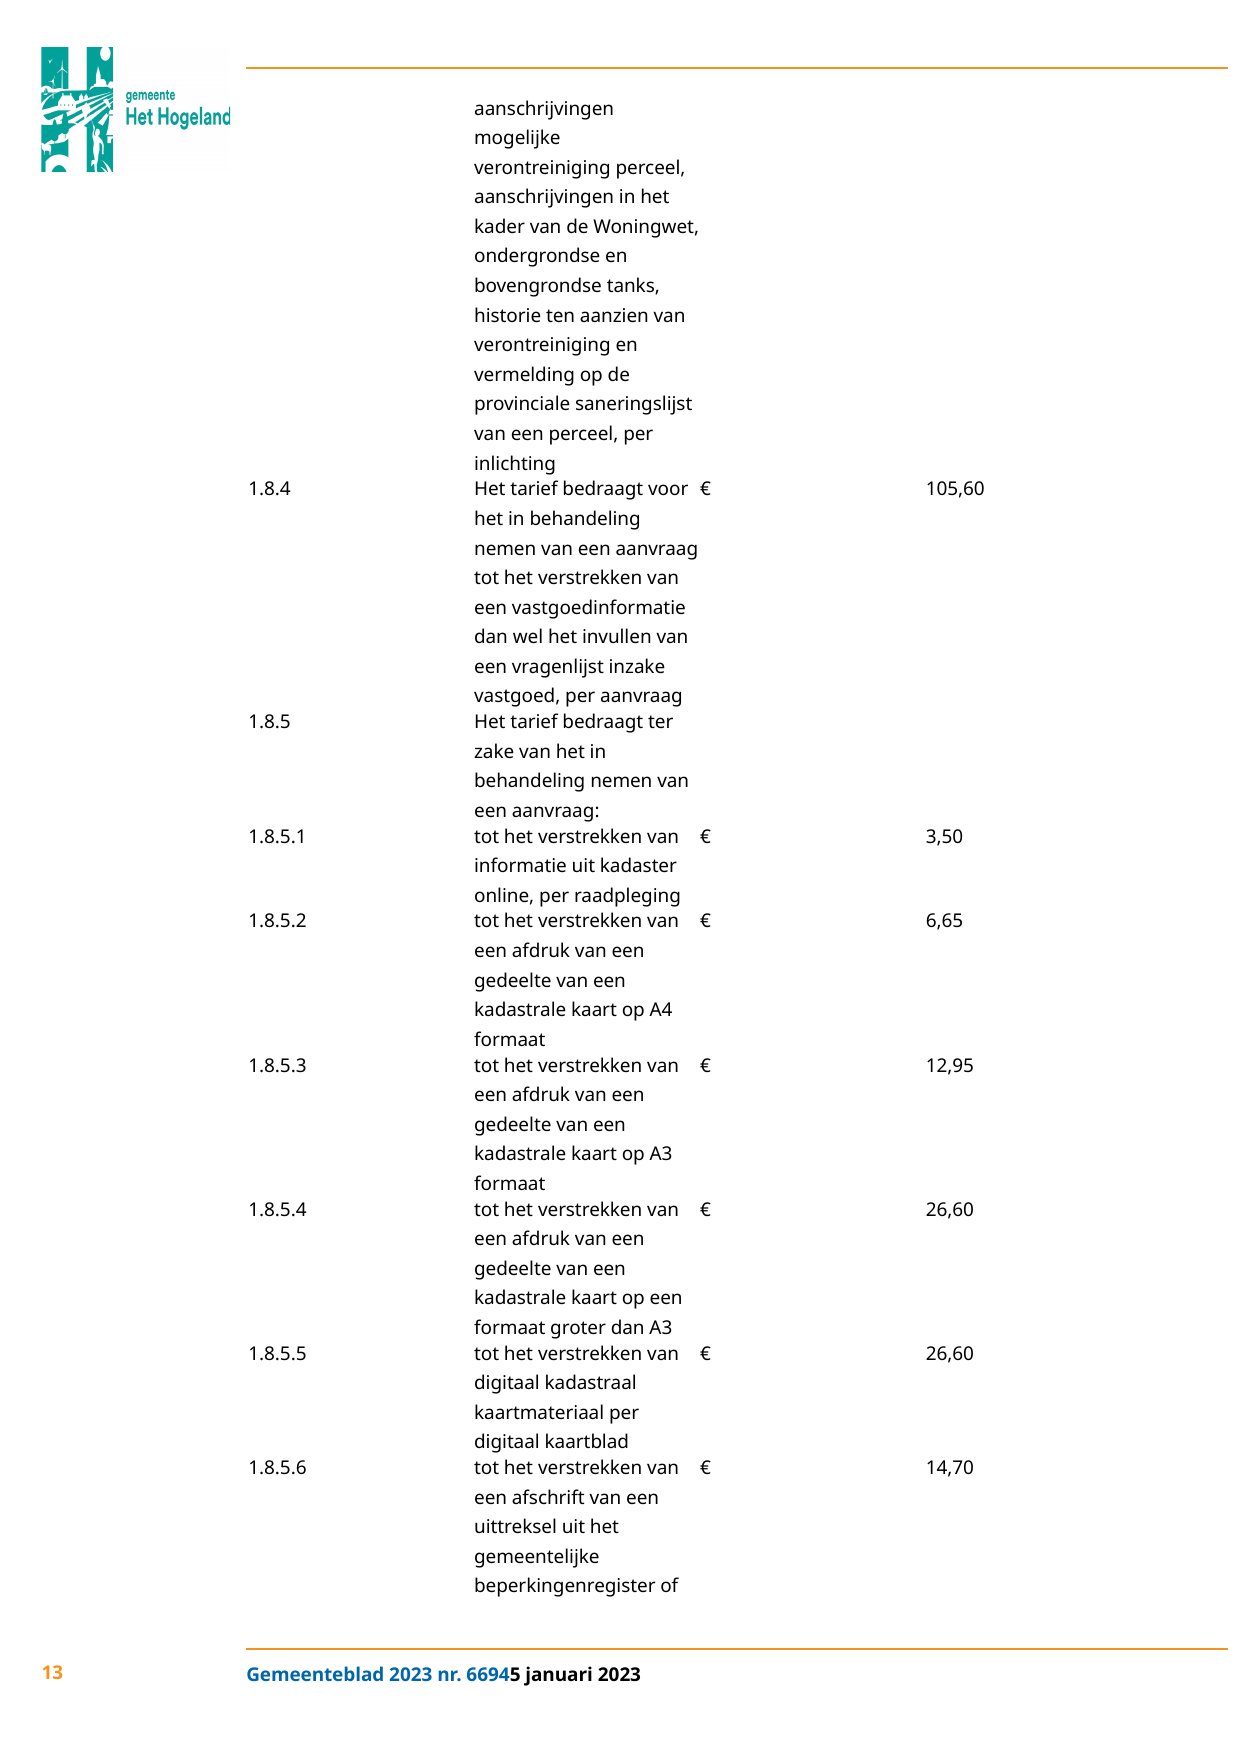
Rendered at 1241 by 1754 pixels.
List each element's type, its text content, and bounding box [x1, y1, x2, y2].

table_cell 1.8.5.3 [248, 1052, 474, 1196]
picture [41, 47, 231, 172]
table_cell 6,65 [926, 908, 1152, 1052]
table_cell € [700, 1052, 926, 1196]
table_cell 1.8.5.5 [248, 1340, 474, 1454]
table_cell tot het verstrekken van een afdruk van een gedeelte van een kadastrale kaart op A4 formaat [474, 908, 700, 1052]
table_cell tot het verstrekken van digitaal kadastraal kaartmateriaal per digitaal kaartblad [474, 1340, 700, 1454]
table_cell € [700, 1340, 926, 1454]
table_cell 1.8.5.1 [248, 823, 474, 908]
table_cell aanschrijvingen mogelijke verontreiniging perceel, aanschrijvingen in het kader van de Woningwet, ondergrondse en bovengrondse tanks, historie ten aanzien van verontreiniging en vermelding op de provinciale saneringslijst van een perceel, per inlichting [474, 95, 700, 476]
table_cell 14,70 [926, 1454, 1152, 1598]
table_cell 1.8.5.2 [248, 908, 474, 1052]
table_cell 1.8.5.6 [248, 1454, 474, 1598]
table_cell [248, 95, 474, 476]
table_cell [926, 708, 1152, 823]
table_cell [700, 708, 926, 823]
table_cell tot het verstrekken van een afdruk van een gedeelte van een kadastrale kaart op A3 formaat [474, 1052, 700, 1196]
table_cell 1.8.5 [248, 708, 474, 823]
table_cell € [700, 1196, 926, 1340]
table_cell 3,50 [926, 823, 1152, 908]
table_cell 105,60 [926, 476, 1152, 708]
table_cell tot het verstrekken van een afdruk van een gedeelte van een kadastrale kaart op een formaat groter dan A3 [474, 1196, 700, 1340]
table_cell tot het verstrekken van informatie uit kadaster online, per raadpleging [474, 823, 700, 908]
table_cell [926, 95, 1152, 476]
table_cell 26,60 [926, 1340, 1152, 1454]
table_cell € [700, 1454, 926, 1598]
table_cell € [700, 823, 926, 908]
table_cell 12,95 [926, 1052, 1152, 1196]
table_cell [700, 95, 926, 476]
table_cell Het tarief bedraagt voor het in behandeling nemen van een aanvraag tot het verstrekken van een vastgoedinformatie dan wel het invullen van een vragenlijst inzake vastgoed, per aanvraag [474, 476, 700, 708]
table_cell tot het verstrekken van een afschrift van een uittreksel uit het gemeentelijke beperkingenregister of [474, 1454, 700, 1598]
table_cell Het tarief bedraagt ter zake van het in behandeling nemen van een aanvraag: [474, 708, 700, 823]
table_cell 1.8.4 [248, 476, 474, 708]
table_cell 1.8.5.4 [248, 1196, 474, 1340]
table_cell € [700, 908, 926, 1052]
table_cell € [700, 476, 926, 708]
table_cell 26,60 [926, 1196, 1152, 1340]
